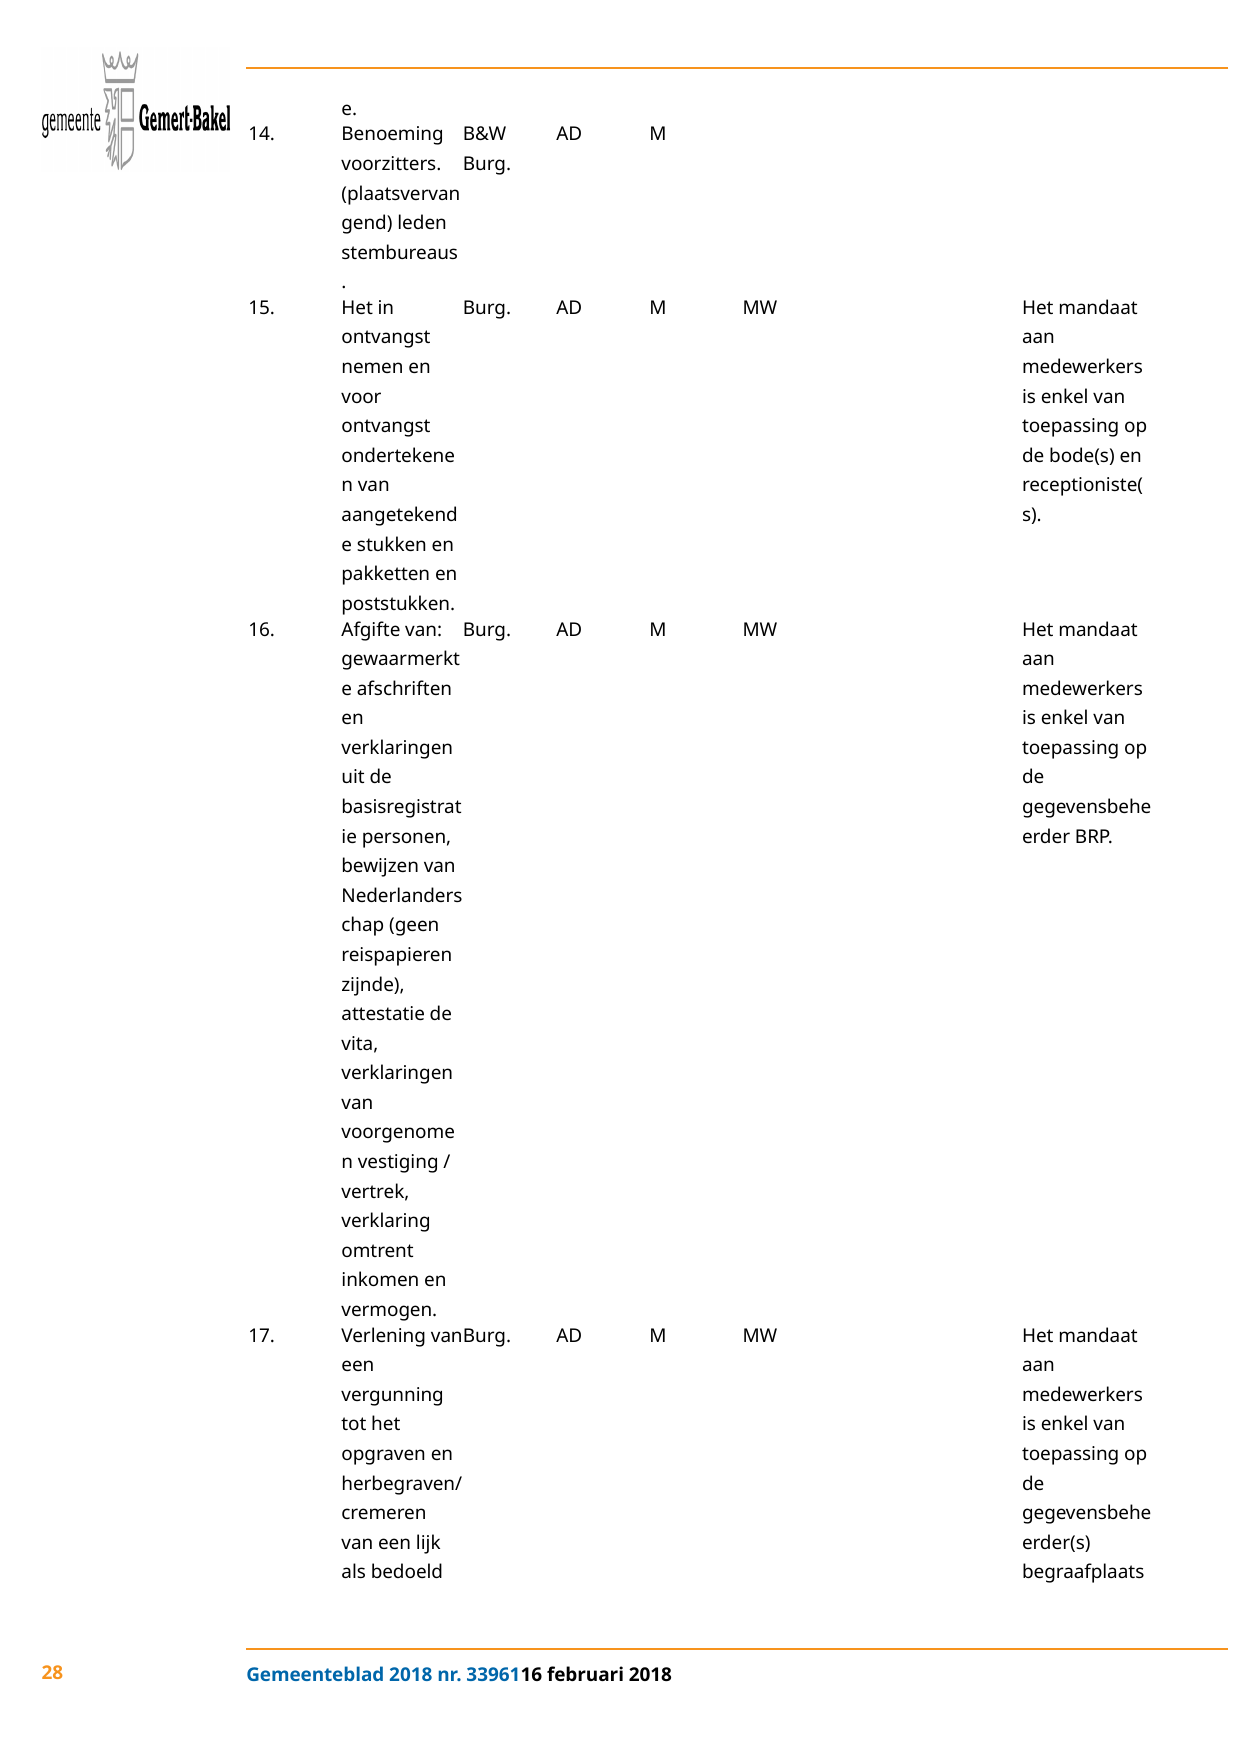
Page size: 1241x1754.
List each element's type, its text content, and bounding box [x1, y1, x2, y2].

table_cell Burg. [463, 294, 556, 616]
table_cell [836, 1322, 929, 1584]
table_cell [836, 121, 929, 294]
table_cell Burg. [463, 616, 556, 1322]
table_cell MW [742, 616, 836, 1322]
table_cell Het mandaat aan medewerkers is enkel van toepassing op de gegevensbeheerder BRP. [1022, 616, 1152, 1322]
table_cell [929, 294, 1022, 616]
table_cell [649, 95, 742, 121]
table_cell 17. [248, 1322, 341, 1584]
table_cell 15. [248, 294, 341, 616]
table_cell [248, 95, 341, 121]
table_cell [836, 294, 929, 616]
table_cell Het mandaat aan medewerkers is enkel van toepassing op de gegevensbeheerder(s) begraafplaats [1022, 1322, 1152, 1584]
table_cell M [649, 121, 742, 294]
table_cell MW [742, 1322, 836, 1584]
table_cell AD [556, 616, 649, 1322]
table_cell [742, 121, 836, 294]
table_cell Verlening van een vergunning tot het opgraven en herbegraven/cremeren van een lijk als bedoeld [341, 1322, 463, 1584]
table_cell Afgifte van: gewaarmerkte afschriften en verklaringen uit de basisregistratie personen, bewijzen van Nederlanderschap (geen reispapieren zijnde), attestatie de vita, verklaringen van voorgenomen vestiging / vertrek, verklaring omtrent inkomen en vermogen. [341, 616, 463, 1322]
table_cell M [649, 1322, 742, 1584]
table_cell [836, 95, 929, 121]
table_cell AD [556, 294, 649, 616]
table_cell e. [341, 95, 463, 121]
table_cell Het in ontvangst nemen en voor ontvangst ondertekenen van aangetekende stukken en pakketten en poststukken. [341, 294, 463, 616]
table_cell [929, 121, 1022, 294]
picture [41, 47, 231, 172]
table_cell 16. [248, 616, 341, 1322]
table_cell AD [556, 1322, 649, 1584]
table_cell [1022, 95, 1152, 121]
table_cell [929, 95, 1022, 121]
table_cell M [649, 616, 742, 1322]
table_cell 14. [248, 121, 341, 294]
table_cell MW [742, 294, 836, 616]
table_cell B&W Burg. [463, 121, 556, 294]
table_cell [1022, 121, 1152, 294]
table_cell [556, 95, 649, 121]
table_cell [463, 95, 556, 121]
table_cell [929, 616, 1022, 1322]
table_cell [929, 1322, 1022, 1584]
table_cell Burg. [463, 1322, 556, 1584]
table_cell Benoeming voorzitters. (plaatsvervangend) leden stembureaus. [341, 121, 463, 294]
table_cell M [649, 294, 742, 616]
table_cell Het mandaat aan medewerkers is enkel van toepassing op de bode(s) en receptioniste(s). [1022, 294, 1152, 616]
table_cell [836, 616, 929, 1322]
table_cell [742, 95, 836, 121]
table_cell AD [556, 121, 649, 294]
